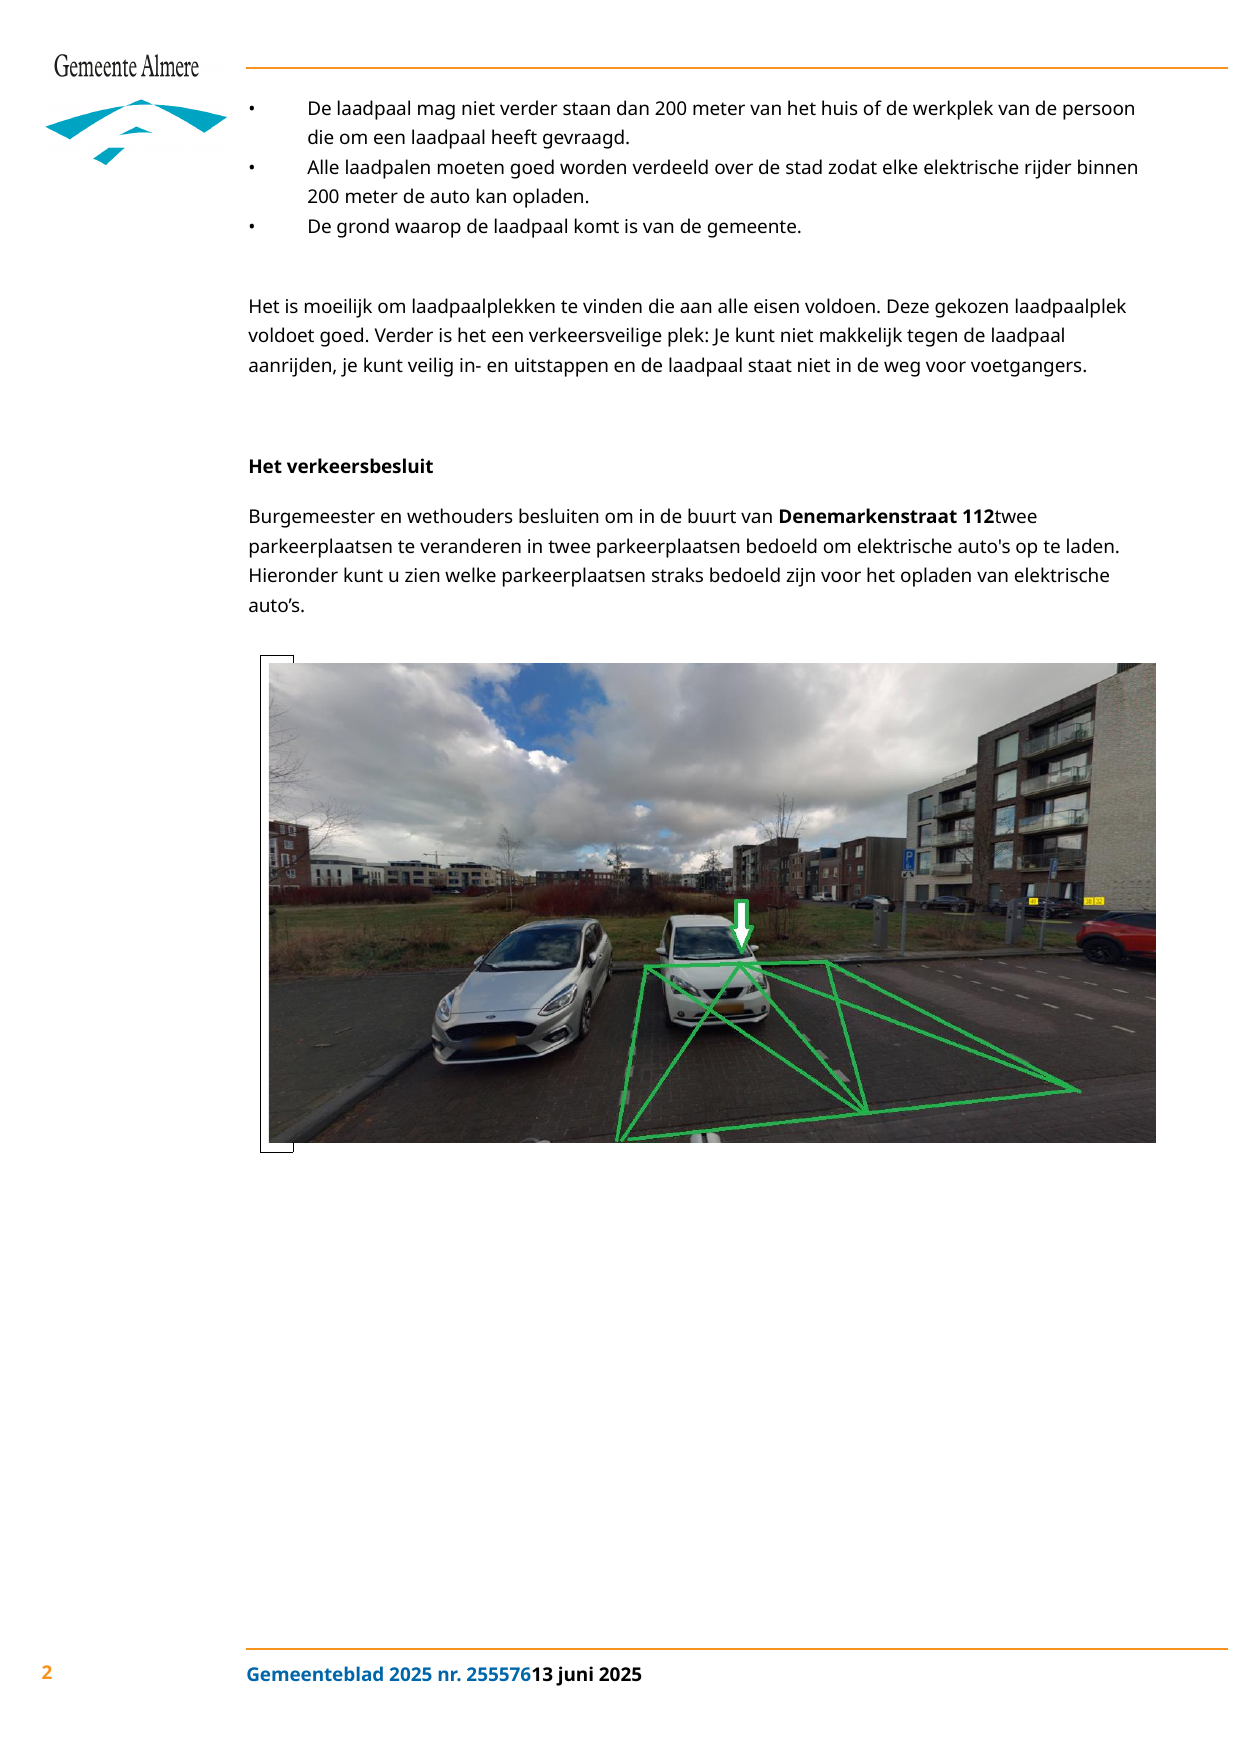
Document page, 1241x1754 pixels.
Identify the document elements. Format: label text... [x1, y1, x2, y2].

list De grond waarop de laadpaal komt is van de gemeente. [248, 213, 1152, 239]
text Burgemeester en wethouders besluiten om in de buurt van Denemarkenstraat 112twee parkeerplaatsen te veranderen in twee parkeerplaatsen bedoeld om elektrische auto's op te laden. Hieronder kunt u zien welke parkeerplaatsen straks bedoeld zijn voor het opladen van elektrische auto’s. [248, 503, 1152, 618]
list Alle laadpalen moeten goed worden verdeeld over de stad zodat elke elektrische rijder binnen 200 meter de auto kan opladen. [248, 154, 1152, 209]
text Het is moeilijk om laadpaalplekken te vinden die aan alle eisen voldoen. Deze gekozen laadpaalplek voldoet goed. Verder is het een verkeersveilige plek: Je kunt niet makkelijk tegen de laadpaal aanrijden, je kunt veilig in- en uitstappen en de laadpaal staat niet in de weg voor voetgangers. [248, 293, 1152, 378]
list De laadpaal mag niet verder staan dan 200 meter van het huis of de werkplek van de persoon die om een laadpaal heeft gevraagd. [248, 95, 1152, 150]
picture [41, 47, 231, 172]
text Het verkeersbesluit [248, 453, 1152, 479]
picture [268, 663, 1156, 1143]
